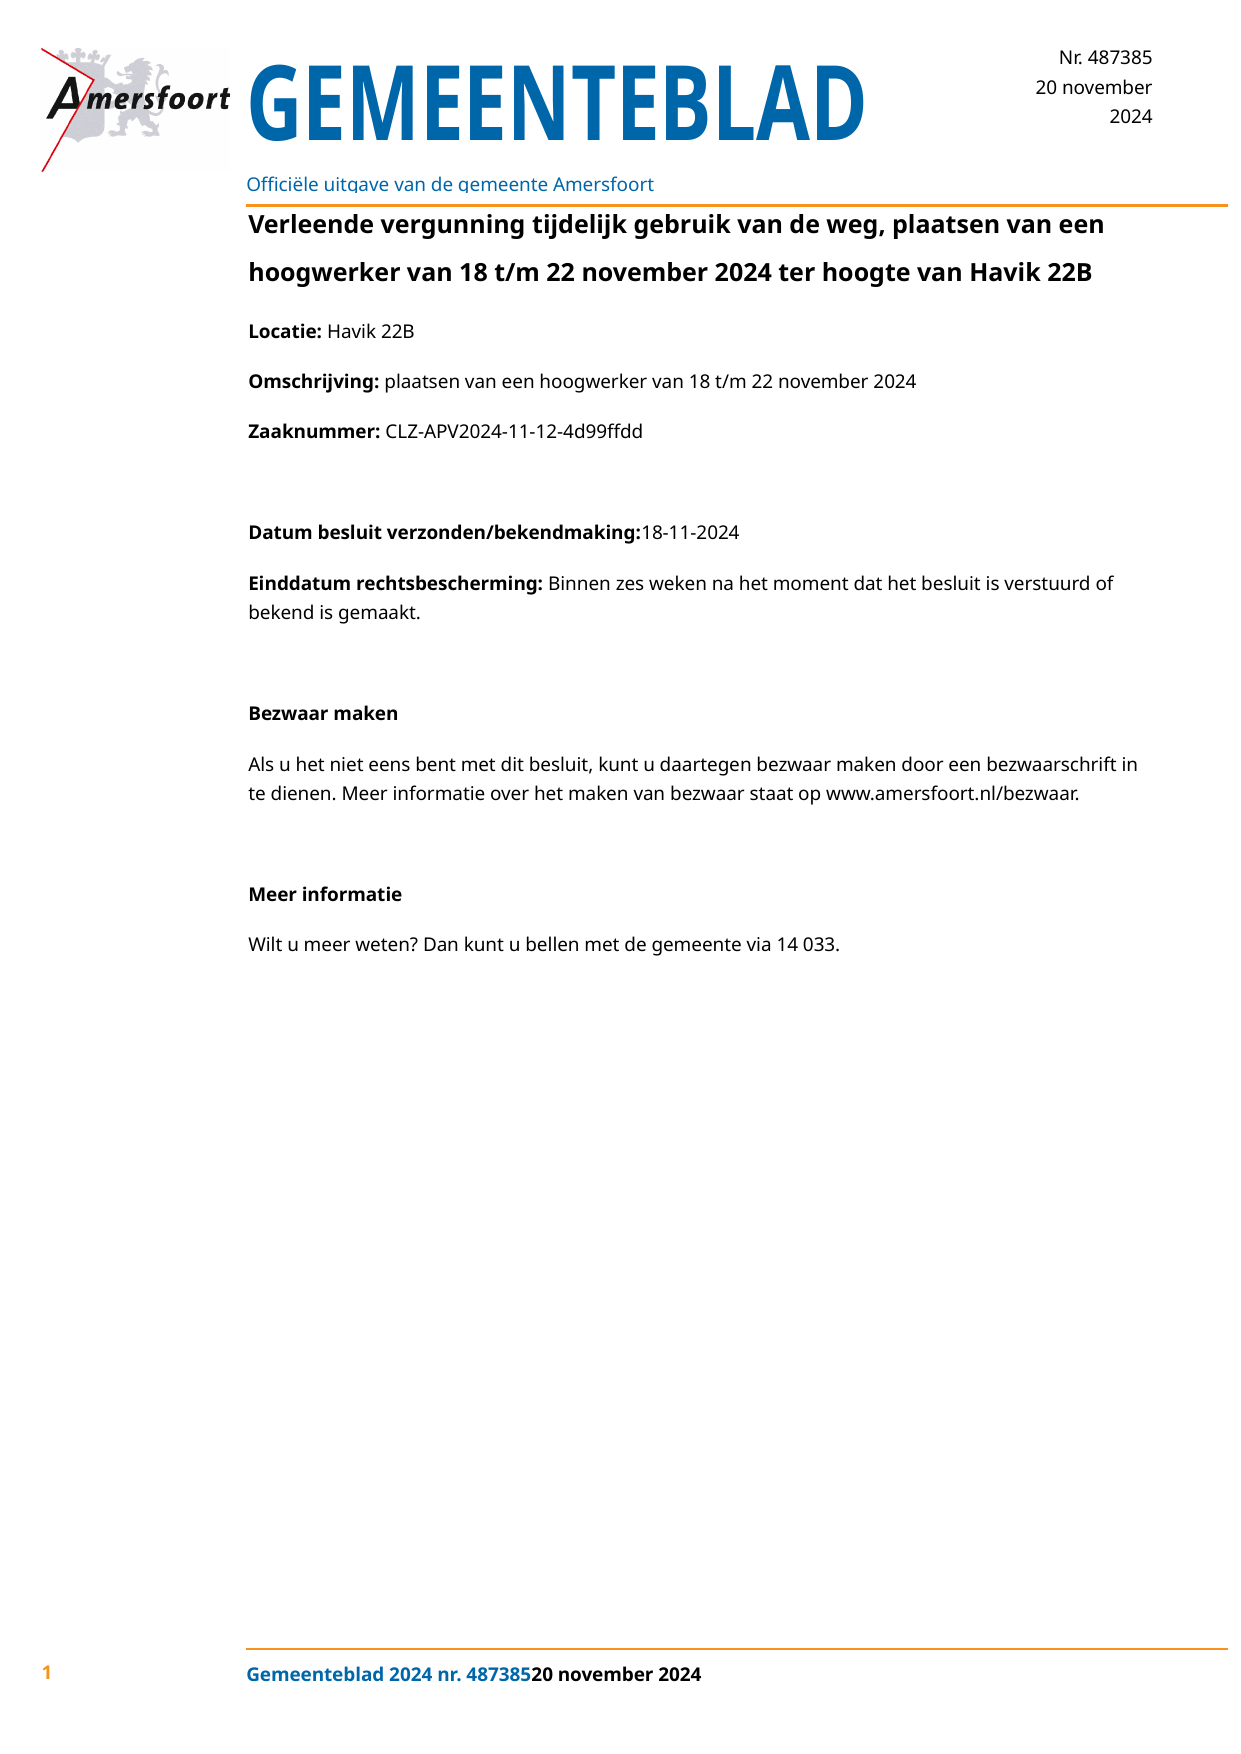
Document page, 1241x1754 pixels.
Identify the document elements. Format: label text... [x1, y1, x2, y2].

picture [41, 47, 231, 172]
text Wilt u meer weten? Dan kunt u bellen met de gemeente via 14 033. [248, 932, 1152, 957]
text Omschrijving: plaatsen van een hoogwerker van 18 t/m 22 november 2024 [248, 368, 1152, 394]
text Verleende vergunning tijdelijk gebruik van de weg, plaatsen van een hoogwerker van 18 t/m 22 november 2024 ter hoogte van Havik 22B [248, 207, 1152, 288]
text Als u het niet eens bent met dit besluit, kunt u daartegen bezwaar maken door een bezwaarschrift in te dienen. Meer informatie over het maken van bezwaar staat op www.amersfoort.nl/bezwaar. [248, 751, 1152, 806]
text Einddatum rechtsbescherming: Binnen zes weken na het moment dat het besluit is verstuurd of bekend is gemaakt. [248, 570, 1152, 625]
text Zaaknummer: CLZ-APV2024-11-12-4d99ffdd [248, 419, 1152, 444]
text Meer informatie [248, 881, 1152, 907]
text Datum besluit verzonden/bekendmaking:18-11-2024 [248, 519, 1152, 545]
text Bezwaar maken [248, 700, 1152, 726]
text Locatie: Havik 22B [248, 318, 1152, 344]
